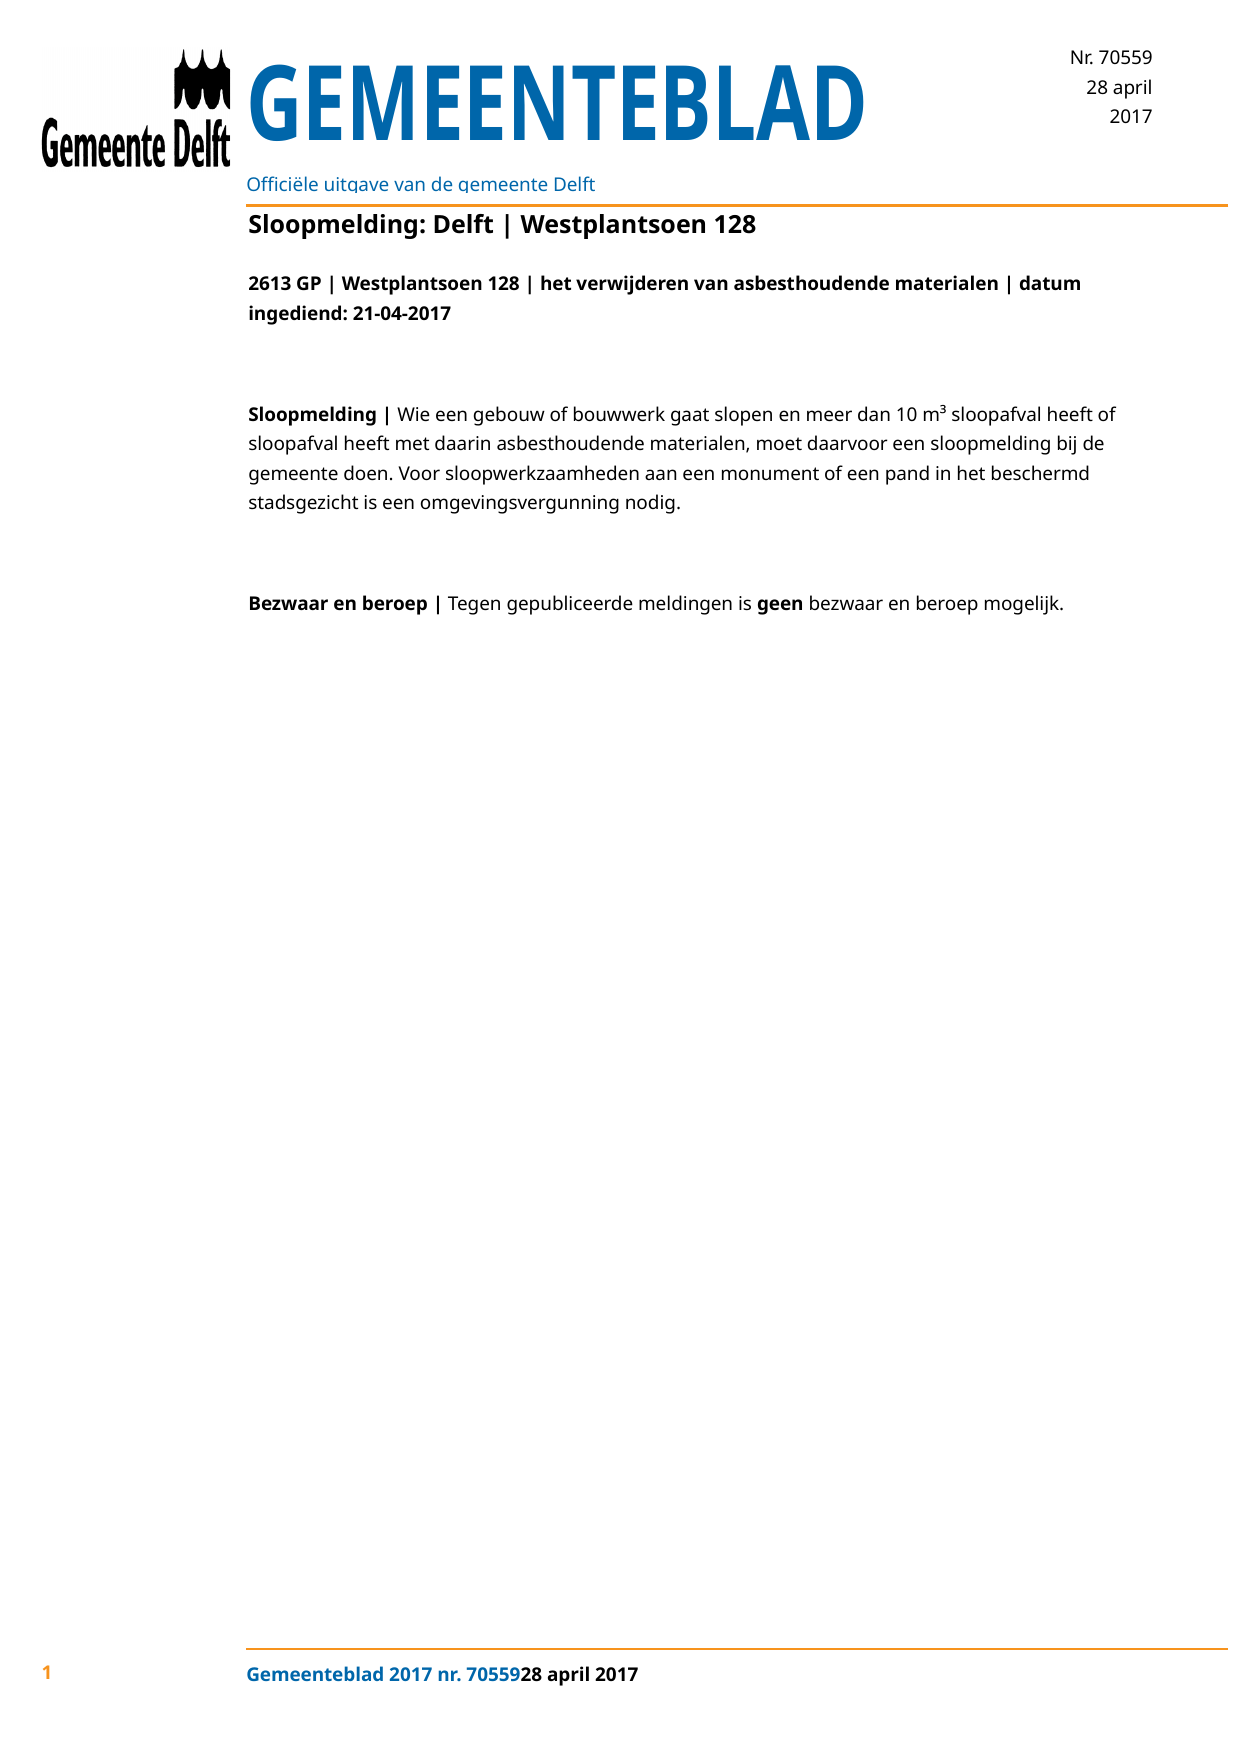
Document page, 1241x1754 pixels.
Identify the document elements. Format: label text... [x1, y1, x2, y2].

text Sloopmelding | Wie een gebouw of bouwwerk gaat slopen en meer dan 10 m³ sloopafval heeft of sloopafval heeft met daarin asbesthoudende materialen, moet daarvoor een sloopmelding bij de gemeente doen. Voor sloopwerkzaamheden aan een monument of een pand in het beschermd stadsgezicht is een omgevingsvergunning nodig. [248, 401, 1152, 515]
text Sloopmelding: Delft | Westplantsoen 128 [248, 207, 1152, 241]
text Bezwaar en beroep | Tegen gepubliceerde meldingen is geen bezwaar en beroep mogelijk. [248, 590, 1152, 616]
text 2613 GP | Westplantsoen 128 | het verwijderen van asbesthoudende materialen | datum ingediend: 21-04-2017 [248, 270, 1152, 326]
picture [41, 47, 231, 172]
